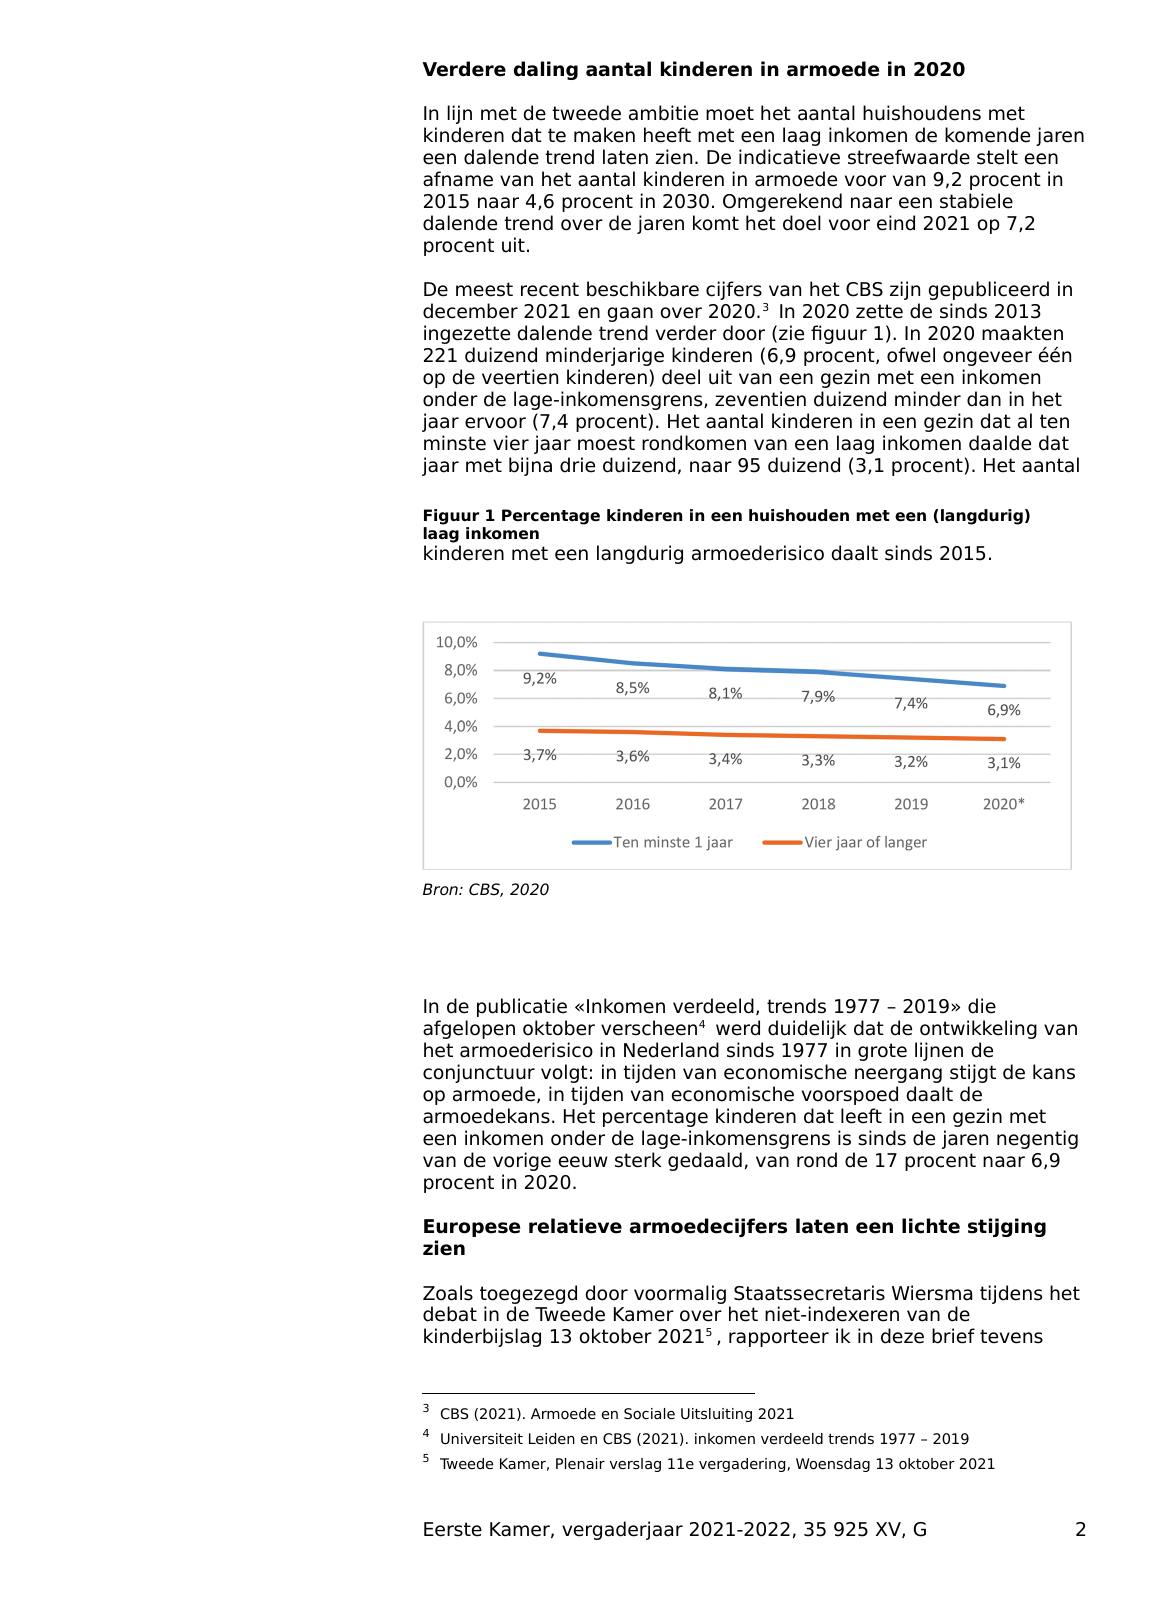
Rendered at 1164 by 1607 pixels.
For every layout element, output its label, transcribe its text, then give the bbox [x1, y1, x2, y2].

text In de publicatie «Inkomen verdeeld, trends 1977 – 2019» die afgelopen oktober verscheen werd duidelijk dat de ontwikkeling van het armoederisico in Nederland sinds 1977 in grote lijnen de conjunctuur volgt: in tijden van economische neergang stijgt de kans op armoede, in tijden van economische voorspoed daalt de armoedekans. Het percentage kinderen dat leeft in een gezin met een inkomen onder de lage-inkomensgrens is sinds de jaren negentig van de vorige eeuw sterk gedaald, van rond de 17 procent naar 6,9 procent in 2020. [422, 996, 1087, 1194]
text Figuur 1 Percentage kinderen in een huishouden met een (langdurig) laag inkomen [422, 507, 1072, 543]
picture [422, 621, 1072, 870]
text De meest recent beschikbare cijfers van het CBS zijn gepubliceerd in december 2021 en gaan over 2020. In 2020 zette de sinds 2013 ingezette dalende trend verder door (zie figuur 1). In 2020 maakten 221 duizend minderjarige kinderen (6,9 procent, ofwel ongeveer één op de veertien kinderen) deel uit van een gezin met een inkomen onder de lage-inkomensgrens, zeventien duizend minder dan in het jaar ervoor (7,4 procent). Het aantal kinderen in een gezin dat al ten minste vier jaar moest rondkomen van een laag inkomen daalde dat jaar met bijna drie duizend, naar 95 duizend (3,1 procent). Het aantal kinderen met een langdurig armoederisico daalt sinds 2015. [422, 279, 1087, 565]
text CBS (2021). Armoede en Sociale Uitsluiting 2021 [422, 1402, 1087, 1424]
subtitle Europese relatieve armoedecijfers laten een lichte stijging zien [422, 1216, 1087, 1260]
text Bron: CBS, 2020 [422, 881, 1072, 899]
text Tweede Kamer, Plenair verslag 11e vergadering, Woensdag 13 oktober 2021 [422, 1452, 1087, 1474]
subtitle Verdere daling aantal kinderen in armoede in 2020 [422, 59, 1087, 81]
text Universiteit Leiden en CBS (2021). inkomen verdeeld trends 1977 – 2019 [422, 1427, 1087, 1449]
text In lijn met de tweede ambitie moet het aantal huishoudens met kinderen dat te maken heeft met een laag inkomen de komende jaren een dalende trend laten zien. De indicatieve streefwaarde stelt een afname van het aantal kinderen in armoede voor van 9,2 procent in 2015 naar 4,6 procent in 2030. Omgerekend naar een stabiele dalende trend over de jaren komt het doel voor eind 2021 op 7,2 procent uit. [422, 103, 1087, 257]
text Zoals toegezegd door voormalig Staatssecretaris Wiersma tijdens het debat in de Tweede Kamer over het niet-indexeren van de kinderbijslag 13 oktober 2021, rapporteer ik in deze brief tevens [422, 1282, 1087, 1348]
